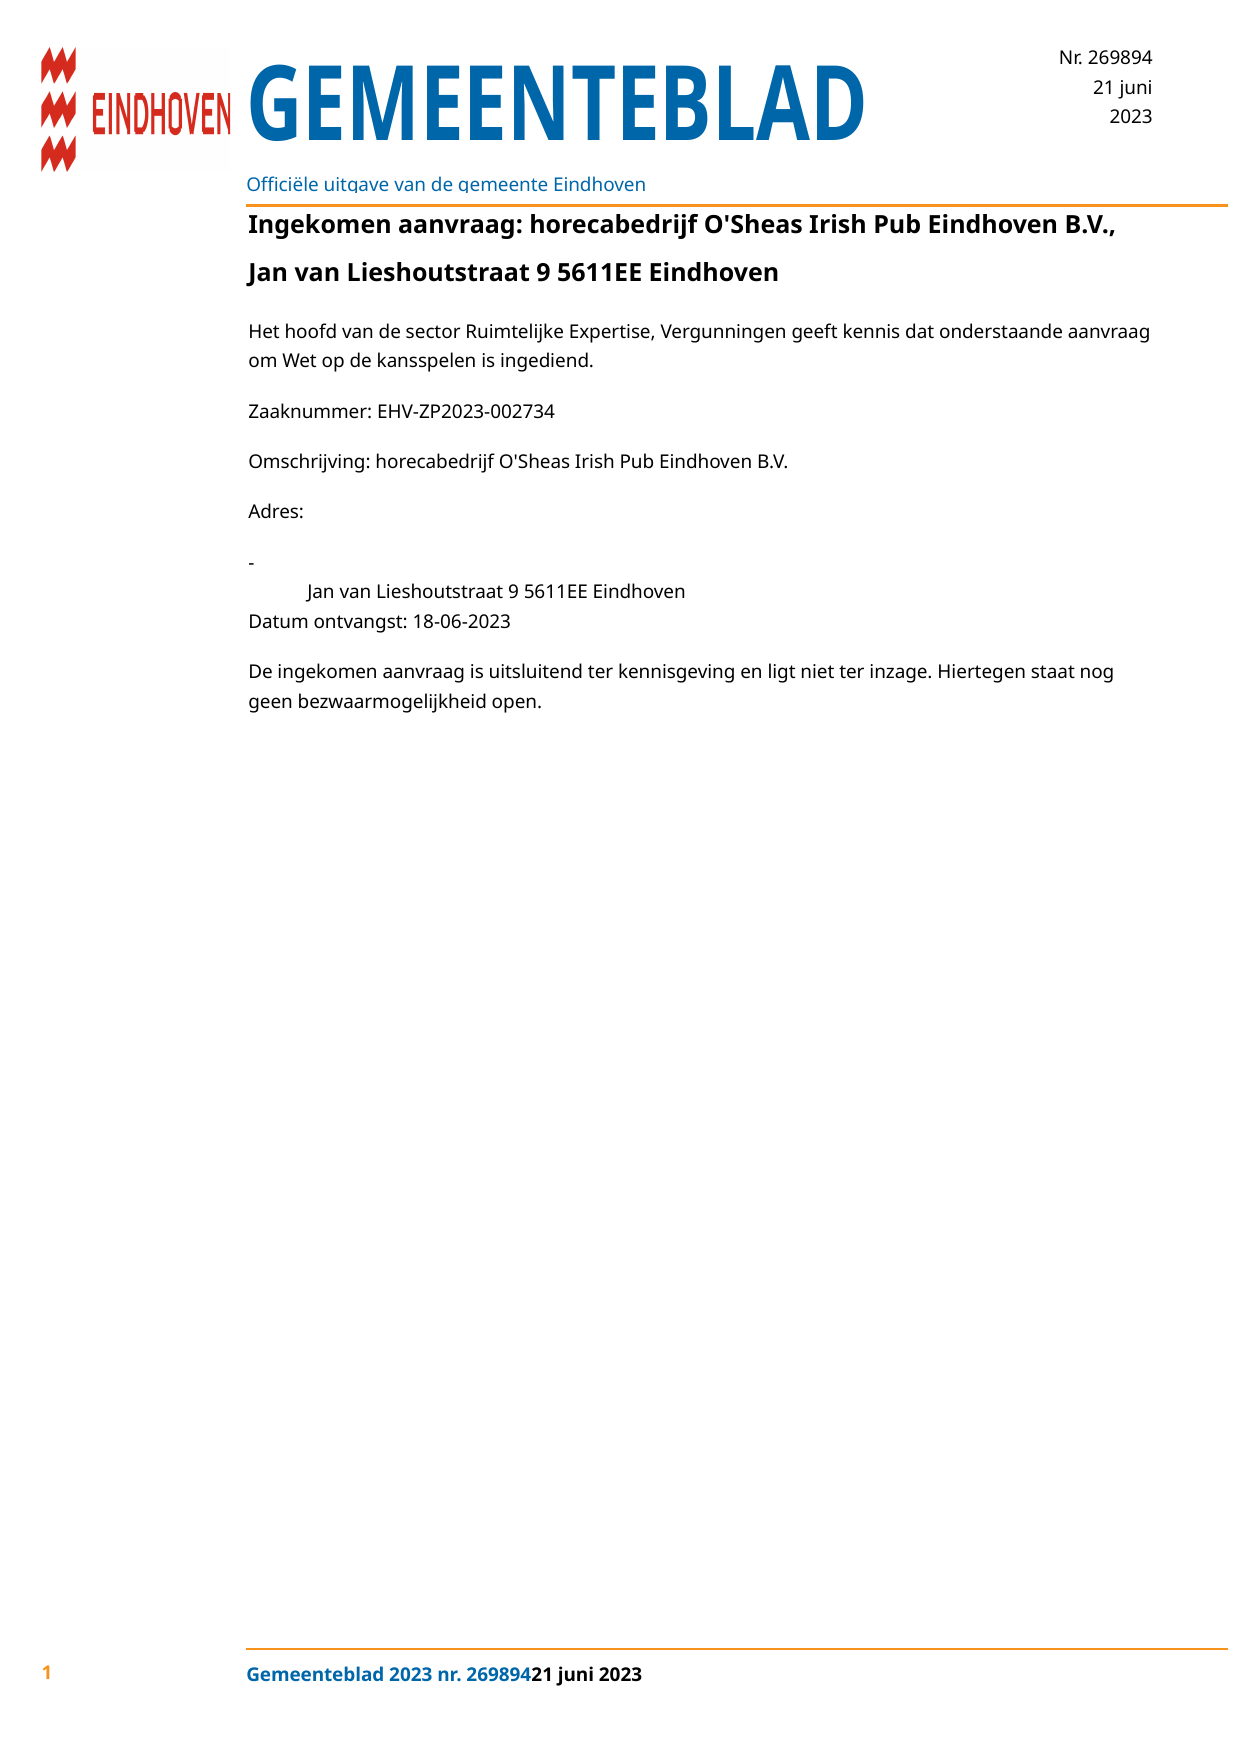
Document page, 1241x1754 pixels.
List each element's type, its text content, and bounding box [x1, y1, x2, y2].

picture [41, 47, 231, 172]
text Het hoofd van de sector Ruimtelijke Expertise, Vergunningen geeft kennis dat onderstaande aanvraag om Wet op de kansspelen is ingediend. [248, 318, 1152, 373]
text Ingekomen aanvraag: horecabedrijf O'Sheas Irish Pub Eindhoven B.V., Jan van Lieshoutstraat 9 5611EE Eindhoven [248, 207, 1152, 288]
text Datum ontvangst: 18-06-2023 [248, 608, 1152, 634]
text Adres: [248, 499, 1152, 524]
text Omschrijving: horecabedrijf O'Sheas Irish Pub Eindhoven B.V. [248, 448, 1152, 474]
text Zaaknummer: EHV-ZP2023-002734 [248, 398, 1152, 424]
text De ingekomen aanvraag is uitsluitend ter kennisgeving en ligt niet ter inzage. Hiertegen staat nog geen bezwaarmogelijkheid open. [248, 659, 1152, 714]
list Jan van Lieshoutstraat 9 5611EE Eindhoven [248, 579, 1152, 604]
